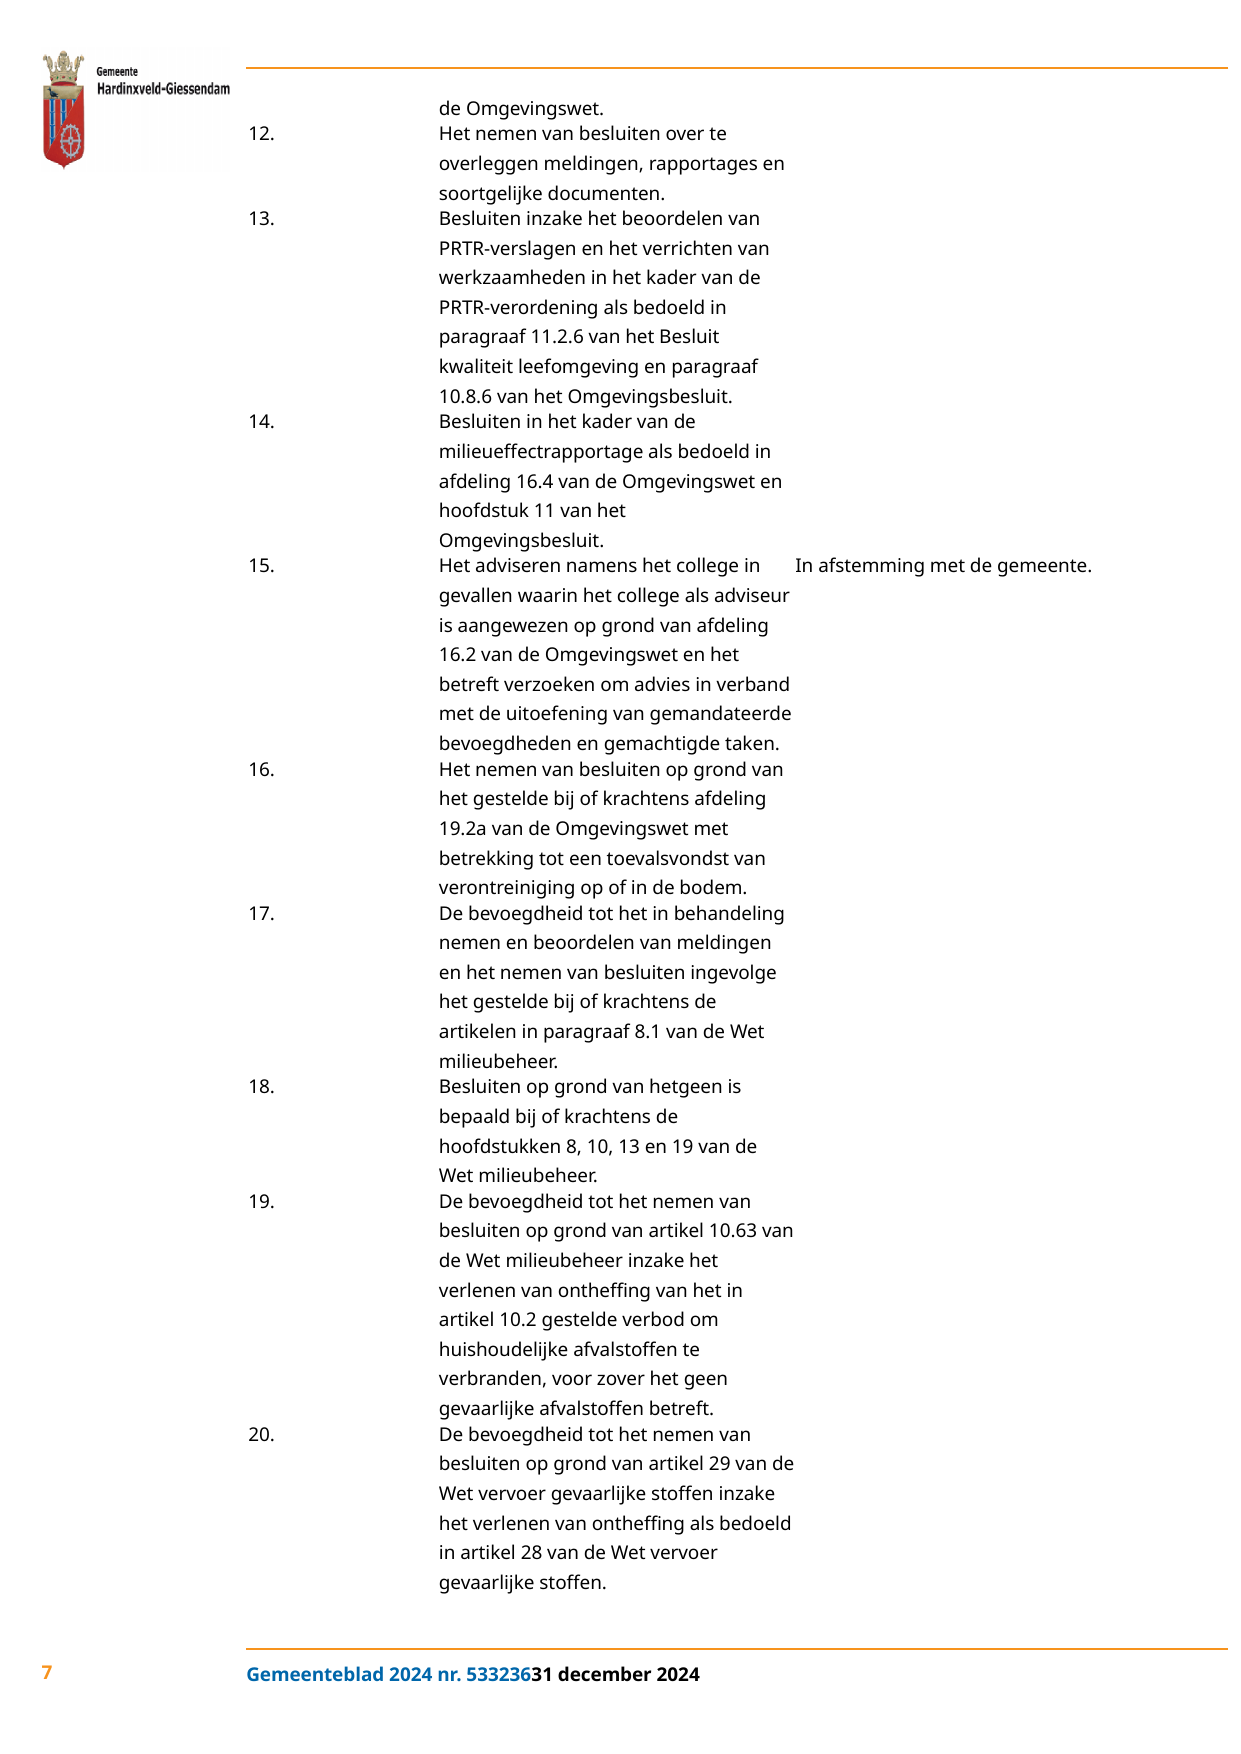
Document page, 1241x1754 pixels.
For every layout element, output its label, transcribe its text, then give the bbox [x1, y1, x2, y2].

table_cell [795, 1421, 1152, 1594]
table_cell Het nemen van besluiten over te overleggen meldingen, rapportages en soortgelijke documenten. [439, 121, 795, 205]
table_cell De bevoegdheid tot het nemen van besluiten op grond van artikel 10.63 van de Wet milieubeheer inzake het verlenen van ontheffing van het in artikel 10.2 gestelde verbod om huishoudelijke afvalstoffen te verbranden, voor zover het geen gevaarlijke afvalstoffen betreft. [439, 1188, 795, 1421]
table_cell [795, 205, 1152, 409]
table_cell Besluiten inzake het beoordelen van PRTR-verslagen en het verrichten van werkzaamheden in het kader van de PRTR-verordening als bedoeld in paragraaf 11.2.6 van het Besluit kwaliteit leefomgeving en paragraaf 10.8.6 van het Omgevingsbesluit. [439, 205, 795, 409]
table_cell [795, 409, 1152, 553]
table_cell [248, 95, 439, 121]
table_cell 18. [248, 1074, 439, 1188]
table_cell 19. [248, 1188, 439, 1421]
table_cell [795, 1074, 1152, 1188]
table_cell 14. [248, 409, 439, 553]
table_cell Besluiten op grond van hetgeen is bepaald bij of krachtens de hoofdstukken 8, 10, 13 en 19 van de Wet milieubeheer. [439, 1074, 795, 1188]
table_cell 16. [248, 756, 439, 900]
table_cell [795, 900, 1152, 1074]
picture [41, 47, 231, 172]
table_cell De bevoegdheid tot het in behandeling nemen en beoordelen van meldingen en het nemen van besluiten ingevolge het gestelde bij of krachtens de artikelen in paragraaf 8.1 van de Wet milieubeheer. [439, 900, 795, 1074]
table_cell [795, 121, 1152, 205]
table_cell 17. [248, 900, 439, 1074]
table_cell 13. [248, 205, 439, 409]
table_cell Het adviseren namens het college in gevallen waarin het college als adviseur is aangewezen op grond van afdeling 16.2 van de Omgevingswet en het betreft verzoeken om advies in verband met de uitoefening van gemandateerde bevoegdheden en gemachtigde taken. [439, 553, 795, 756]
table_cell 12. [248, 121, 439, 205]
table_cell de Omgevingswet. [439, 95, 795, 121]
table_cell [795, 95, 1152, 121]
table_cell Besluiten in het kader van de milieueffectrapportage als bedoeld in afdeling 16.4 van de Omgevingswet en hoofdstuk 11 van het Omgevingsbesluit. [439, 409, 795, 553]
table_cell In afstemming met de gemeente. [795, 553, 1152, 756]
table_cell 20. [248, 1421, 439, 1594]
table_cell 15. [248, 553, 439, 756]
table_cell Het nemen van besluiten op grond van het gestelde bij of krachtens afdeling 19.2a van de Omgevingswet met betrekking tot een toevalsvondst van verontreiniging op of in de bodem. [439, 756, 795, 900]
table_cell [795, 756, 1152, 900]
table_cell De bevoegdheid tot het nemen van besluiten op grond van artikel 29 van de Wet vervoer gevaarlijke stoffen inzake het verlenen van ontheffing als bedoeld in artikel 28 van de Wet vervoer gevaarlijke stoffen. [439, 1421, 795, 1594]
table_cell [795, 1188, 1152, 1421]
